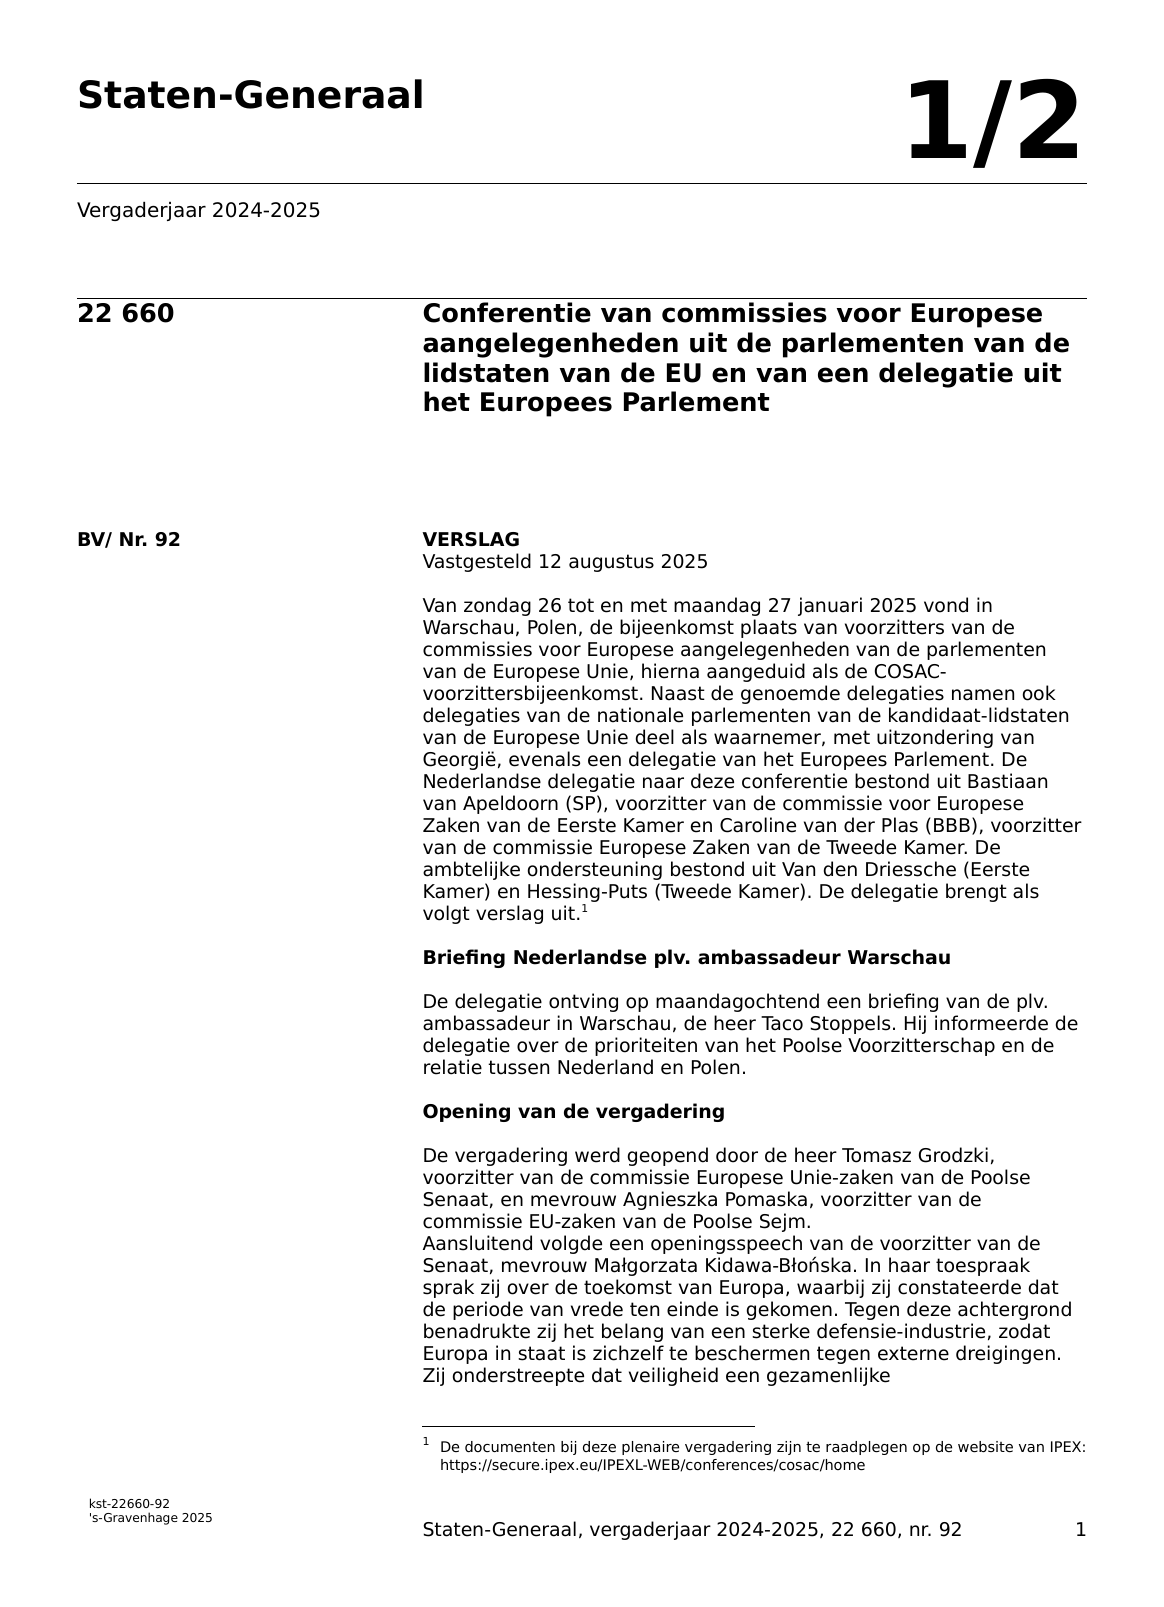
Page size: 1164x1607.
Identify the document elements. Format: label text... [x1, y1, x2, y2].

table_cell Vergaderjaar 2024-2025 [77, 184, 1087, 298]
text De documenten bij deze plenaire vergadering zijn te raadplegen op de website van IPEX: https://secure.ipex.eu/IPEXL-WEB/conferences/cosac/home [422, 1435, 1087, 1474]
subtitle Opening van de vergadering [422, 1101, 1087, 1123]
subtitle Briefing Nederlandse plv. ambassadeur Warschau [422, 947, 1087, 969]
table_header 1/2 [886, 59, 1087, 183]
text 's-Gravenhage 2025 [88, 1511, 323, 1525]
text De vergadering werd geopend door de heer Tomasz Grodzki, voorzitter van de commissie Europese Unie-zaken van de Poolse Senaat, en mevrouw Agnieszka Pomaska, voorzitter van de commissie EU-zaken van de Poolse Sejm. [422, 1145, 1087, 1233]
text Van zondag 26 tot en met maandag 27 januari 2025 vond in Warschau, Polen, de bijeenkomst plaats van voorzitters van de commissies voor Europese aangelegenheden van de parlementen van de Europese Unie, hierna aangeduid als de COSAC-voorzittersbijeenkomst. Naast de genoemde delegaties namen ook delegaties van de nationale parlementen van de kandidaat-lidstaten van de Europese Unie deel als waarnemer, met uitzondering van Georgië, evenals een delegatie van het Europees Parlement. De Nederlandse delegatie naar deze conferentie bestond uit Bastiaan van Apeldoorn (SP), voorzitter van de commissie voor Europese Zaken van de Eerste Kamer en Caroline van der Plas (BBB), voorzitter van de commissie Europese Zaken van de Tweede Kamer. De ambtelijke ondersteuning bestond uit Van den Driessche (Eerste Kamer) en Hessing-Puts (Tweede Kamer). De delegatie brengt als volgt verslag uit. [422, 595, 1087, 924]
subtitle 22 660 Conferentie van commissies voor Europese aangelegenheden uit de parlementen van de lidstaten van de EU en van een delegatie uit het Europees Parlement [77, 299, 1087, 418]
table_header Staten-Generaal [77, 59, 886, 183]
subtitle BV/ Nr. 92 VERSLAG [77, 529, 1087, 551]
text Vastgesteld 12 augustus 2025 [422, 551, 1087, 573]
text Aansluitend volgde een openingsspeech van de voorzitter van de Senaat, mevrouw Małgorzata Kidawa-Błońska. In haar toespraak sprak zij over de toekomst van Europa, waarbij zij constateerde dat de periode van vrede ten einde is gekomen. Tegen deze achtergrond benadrukte zij het belang van een sterke defensie-industrie, zodat Europa in staat is zichzelf te beschermen tegen externe dreigingen. Zij onderstreepte dat veiligheid een gezamenlijke [422, 1233, 1087, 1387]
text De delegatie ontving op maandagochtend een briefing van de plv. ambassadeur in Warschau, de heer Taco Stoppels. Hij informeerde de delegatie over de prioriteiten van het Poolse Voorzitterschap en de relatie tussen Nederland en Polen. [422, 991, 1087, 1079]
text kst-22660-92 [88, 1497, 323, 1511]
